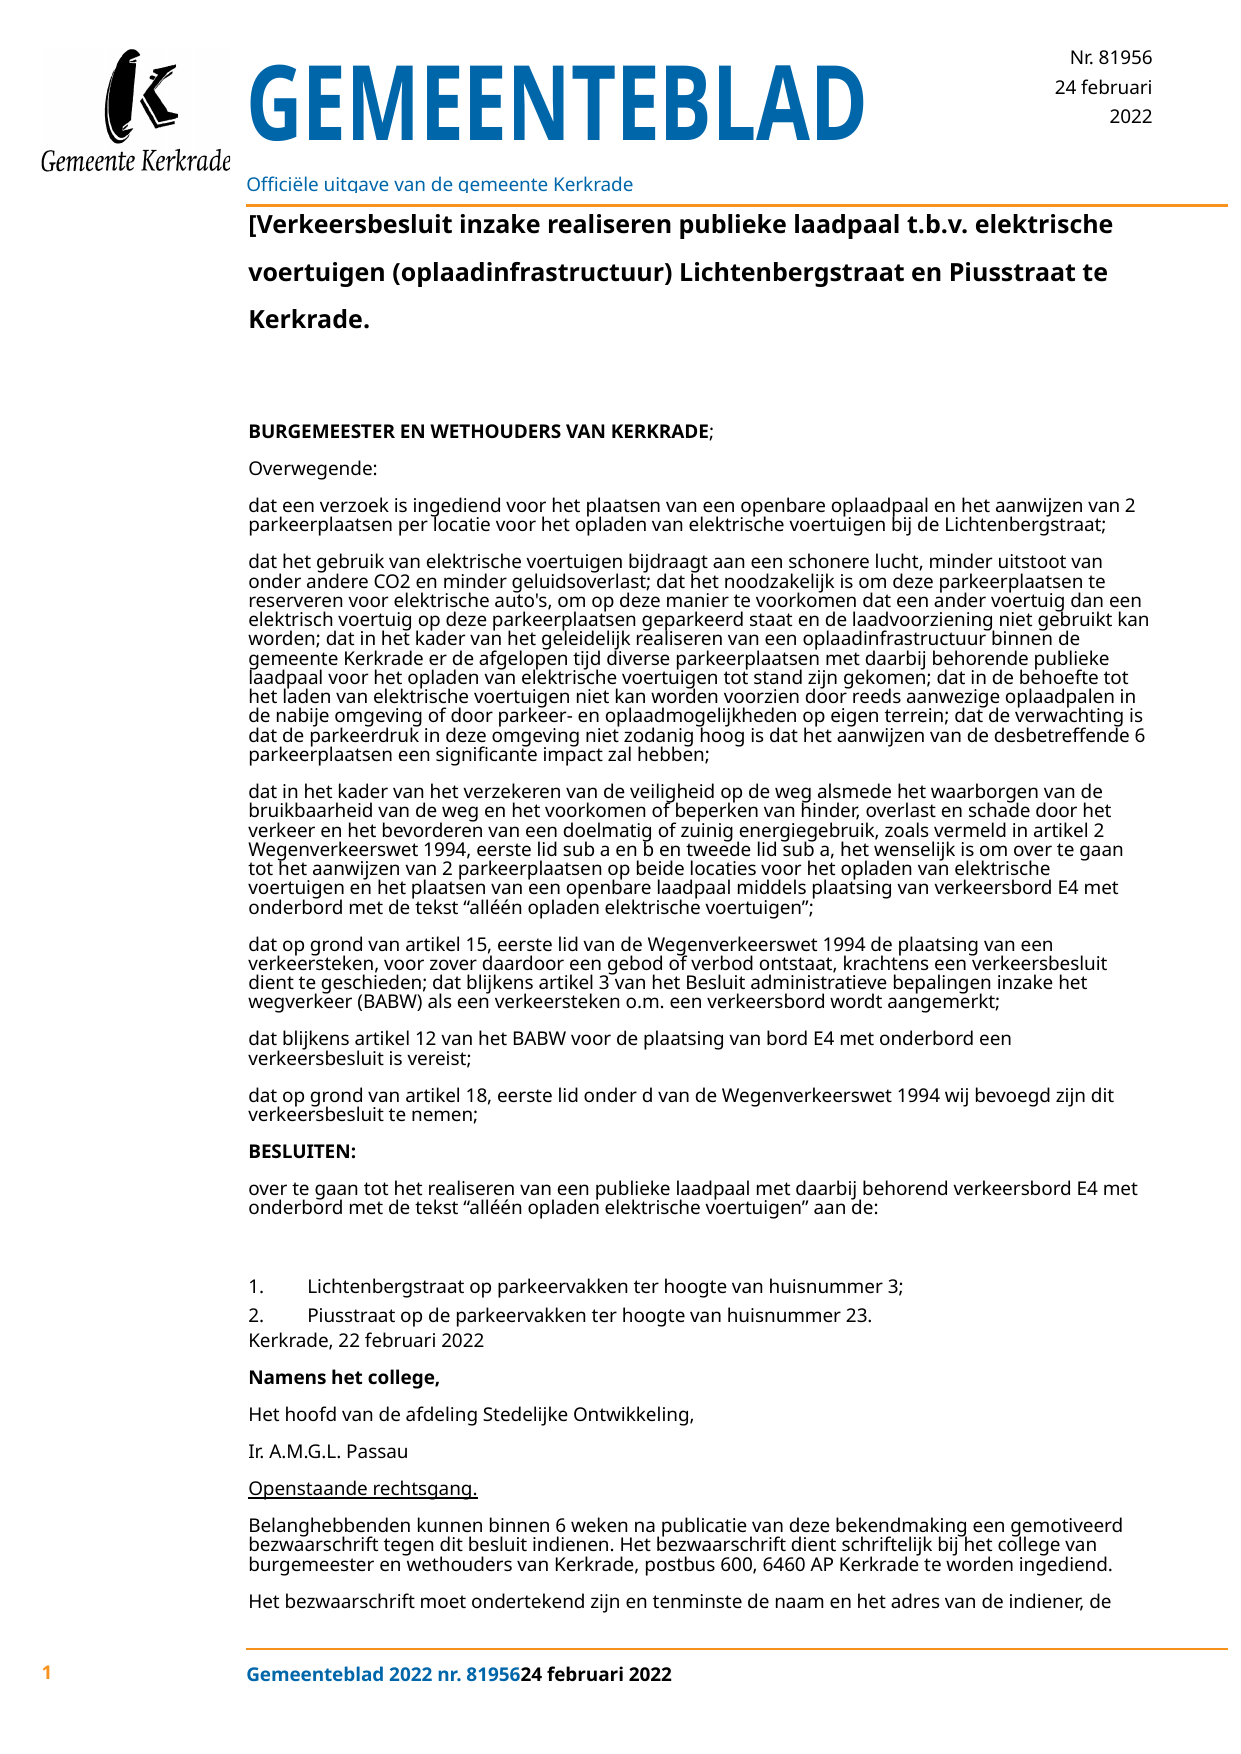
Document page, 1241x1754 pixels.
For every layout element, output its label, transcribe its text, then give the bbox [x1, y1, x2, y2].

text dat het gebruik van elektrische voertuigen bijdraagt aan een schonere lucht, minder uitstoot van onder andere CO2 en minder geluidsoverlast; dat het noodzakelijk is om deze parkeerplaatsen te reserveren voor elektrische auto's, om op deze manier te voorkomen dat een ander voertuig dan een elektrisch voertuig op deze parkeerplaatsen geparkeerd staat en de laadvoorziening niet gebruikt kan worden; dat in het kader van het geleidelijk realiseren van een oplaadinfrastructuur binnen de gemeente Kerkrade er de afgelopen tijd diverse parkeerplaatsen met daarbij behorende publieke laadpaal voor het opladen van elektrische voertuigen tot stand zijn gekomen; dat in de behoefte tot het laden van elektrische voertuigen niet kan worden voorzien door reeds aanwezige oplaadpalen in de nabije omgeving of door parkeer- en oplaadmogelijkheden op eigen terrein; dat de verwachting is dat de parkeerdruk in deze omgeving niet zodanig hoog is dat het aanwijzen van de desbetreffende 6 parkeerplaatsen een significante impact zal hebben; [248, 553, 1152, 765]
text dat op grond van artikel 15, eerste lid van de Wegenverkeerswet 1994 de plaatsing van een verkeersteken, voor zover daardoor een gebod of verbod ontstaat, krachtens een verkeersbesluit dient te geschieden; dat blijkens artikel 3 van het Besluit administratieve bepalingen inzake het wegverkeer (BABW) als een verkeersteken o.m. een verkeersbord wordt aangemerkt; [248, 936, 1152, 1013]
text Kerkrade, 22 februari 2022 [248, 1332, 1152, 1352]
text Namens het college, [248, 1369, 1152, 1388]
text dat op grond van artikel 18, eerste lid onder d van de Wegenverkeerswet 1994 wij bevoegd zijn dit verkeersbesluit te nemen; [248, 1087, 1152, 1125]
list Piusstraat op de parkeervakken ter hoogte van huisnummer 23. [248, 1303, 1152, 1328]
text Belanghebbenden kunnen binnen 6 weken na publicatie van deze bekendmaking een gemotiveerd bezwaarschrift tegen dit besluit indienen. Het bezwaarschrift dient schriftelijk bij het college van burgemeester en wethouders van Kerkrade, postbus 600, 6460 AP Kerkrade te worden ingediend. [248, 1517, 1152, 1575]
list Lichtenbergstraat op parkeervakken ter hoogte van huisnummer 3; [248, 1273, 1152, 1299]
picture [41, 47, 231, 172]
text Ir. A.M.G.L. Passau [248, 1443, 1152, 1462]
text dat in het kader van het verzekeren van de veiligheid op de weg alsmede het waarborgen van de bruikbaarheid van de weg en het voorkomen of beperken van hinder, overlast en schade door het verkeer en het bevorderen van een doelmatig of zuinig energiegebruik, zoals vermeld in artikel 2 Wegenverkeerswet 1994, eerste lid sub a en b en tweede lid sub a, het wenselijk is om over te gaan tot het aanwijzen van 2 parkeerplaatsen op beide locaties voor het opladen van elektrische voertuigen en het plaatsen van een openbare laadpaal middels plaatsing van verkeersbord E4 met onderbord met de tekst “alléén opladen elektrische voertuigen”; [248, 783, 1152, 918]
text dat een verzoek is ingediend voor het plaatsen van een openbare oplaadpaal en het aanwijzen van 2 parkeerplaatsen per locatie voor het opladen van elektrische voertuigen bij de Lichtenbergstraat; [248, 497, 1152, 536]
text BESLUITEN: [248, 1143, 1152, 1162]
text over te gaan tot het realiseren van een publieke laadpaal met daarbij behorend verkeersbord E4 met onderbord met de tekst “alléén opladen elektrische voertuigen” aan de: [248, 1180, 1152, 1218]
text Openstaande rechtsgang. [248, 1480, 1152, 1499]
text Het hoofd van de afdeling Stedelijke Ontwikkeling, [248, 1406, 1152, 1426]
text Het bezwaarschrift moet ondertekend zijn en tenminste de naam en het adres van de indiener, de [248, 1593, 1152, 1612]
text [Verkeersbesluit inzake realiseren publieke laadpaal t.b.v. elektrische voertuigen (oplaadinfrastructuur) Lichtenbergstraat en Piusstraat te Kerkrade. [248, 207, 1152, 336]
text Overwegende: [248, 460, 1152, 479]
text BURGEMEESTER EN WETHOUDERS VAN KERKRADE; [248, 423, 1152, 442]
text dat blijkens artikel 12 van het BABW voor de plaatsing van bord E4 met onderbord een verkeersbesluit is vereist; [248, 1030, 1152, 1069]
